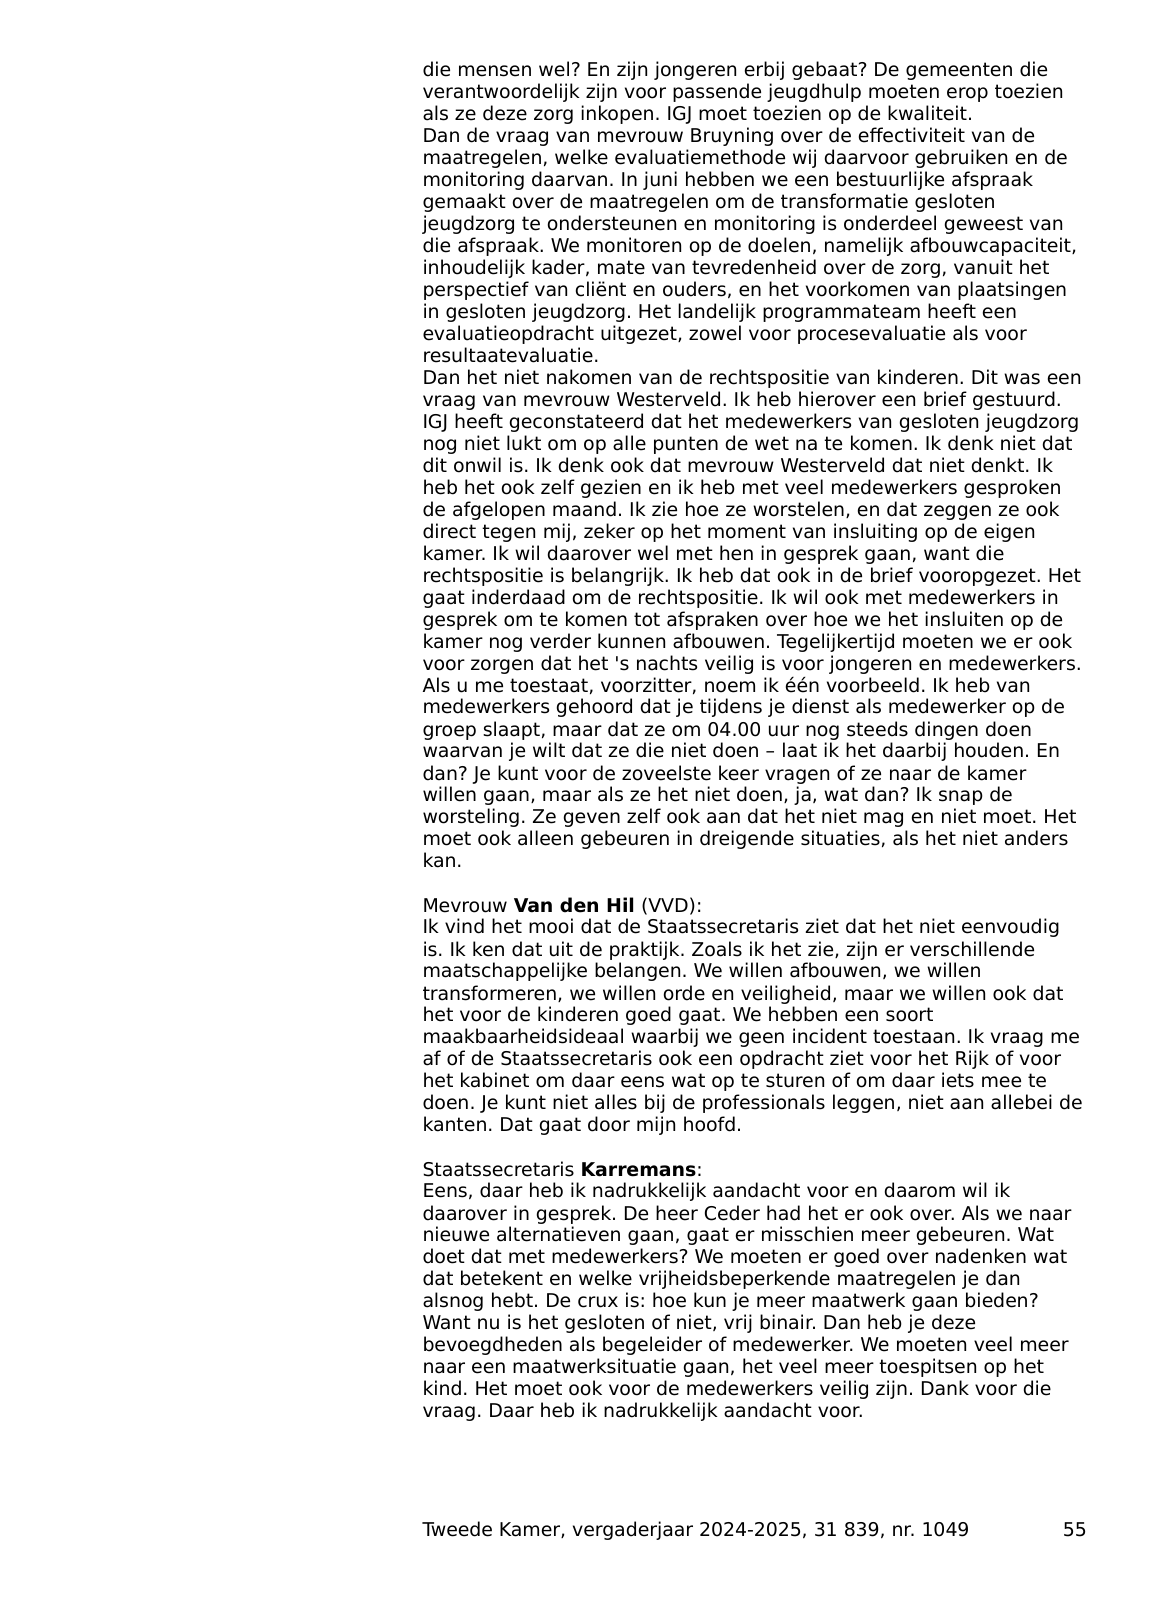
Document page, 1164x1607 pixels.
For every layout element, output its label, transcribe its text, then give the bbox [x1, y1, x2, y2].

text Dan de vraag van mevrouw Bruyning over de effectiviteit van de maatregelen, welke evaluatiemethode wij daarvoor gebruiken en de monitoring daarvan. In juni hebben we een bestuurlijke afspraak gemaakt over de maatregelen om de transformatie gesloten jeugdzorg te ondersteunen en monitoring is onderdeel geweest van die afspraak. We monitoren op de doelen, namelijk afbouwcapaciteit, inhoudelijk kader, mate van tevredenheid over de zorg, vanuit het perspectief van cliënt en ouders, en het voorkomen van plaatsingen in gesloten jeugdzorg. Het landelijk programmateam heeft een evaluatieopdracht uitgezet, zowel voor procesevaluatie als voor resultaatevaluatie. [422, 125, 1087, 367]
text die mensen wel? En zijn jongeren erbij gebaat? De gemeenten die verantwoordelijk zijn voor passende jeugdhulp moeten erop toezien als ze deze zorg inkopen. IGJ moet toezien op de kwaliteit. [422, 59, 1087, 125]
text Als u me toestaat, voorzitter, noem ik één voorbeeld. Ik heb van medewerkers gehoord dat je tijdens je dienst als medewerker op de groep slaapt, maar dat ze om 04.00 uur nog steeds dingen doen waarvan je wilt dat ze die niet doen – laat ik het daarbij houden. En dan? Je kunt voor de zoveelste keer vragen of ze naar de kamer willen gaan, maar als ze het niet doen, ja, wat dan? Ik snap de worsteling. Ze geven zelf ook aan dat het niet mag en niet moet. Het moet ook alleen gebeuren in dreigende situaties, als het niet anders kan. [422, 674, 1087, 872]
text Dan het niet nakomen van de rechtspositie van kinderen. Dit was een vraag van mevrouw Westerveld. Ik heb hierover een brief gestuurd. IGJ heeft geconstateerd dat het medewerkers van gesloten jeugdzorg nog niet lukt om op alle punten de wet na te komen. Ik denk niet dat dit onwil is. Ik denk ook dat mevrouw Westerveld dat niet denkt. Ik heb het ook zelf gezien en ik heb met veel medewerkers gesproken de afgelopen maand. Ik zie hoe ze worstelen, en dat zeggen ze ook direct tegen mij, zeker op het moment van insluiting op de eigen kamer. Ik wil daarover wel met hen in gesprek gaan, want die rechtspositie is belangrijk. Ik heb dat ook in de brief vooropgezet. Het gaat inderdaad om de rechtspositie. Ik wil ook met medewerkers in gesprek om te komen tot afspraken over hoe we het insluiten op de kamer nog verder kunnen afbouwen. Tegelijkertijd moeten we er ook voor zorgen dat het 's nachts veilig is voor jongeren en medewerkers. [422, 367, 1087, 674]
text Mevrouw Van den Hil (VVD): [422, 894, 1087, 916]
text Ik vind het mooi dat de Staatssecretaris ziet dat het niet eenvoudig is. Ik ken dat uit de praktijk. Zoals ik het zie, zijn er verschillende maatschappelijke belangen. We willen afbouwen, we willen transformeren, we willen orde en veiligheid, maar we willen ook dat het voor de kinderen goed gaat. We hebben een soort maakbaarheidsideaal waarbij we geen incident toestaan. Ik vraag me af of de Staatssecretaris ook een opdracht ziet voor het Rijk of voor het kabinet om daar eens wat op te sturen of om daar iets mee te doen. Je kunt niet alles bij de professionals leggen, niet aan allebei de kanten. Dat gaat door mijn hoofd. [422, 916, 1087, 1136]
text Eens, daar heb ik nadrukkelijk aandacht voor en daarom wil ik daarover in gesprek. De heer Ceder had het er ook over. Als we naar nieuwe alternatieven gaan, gaat er misschien meer gebeuren. Wat doet dat met medewerkers? We moeten er goed over nadenken wat dat betekent en welke vrijheidsbeperkende maatregelen je dan alsnog hebt. De crux is: hoe kun je meer maatwerk gaan bieden? Want nu is het gesloten of niet, vrij binair. Dan heb je deze bevoegdheden als begeleider of medewerker. We moeten veel meer naar een maatwerksituatie gaan, het veel meer toespitsen op het kind. Het moet ook voor de medewerkers veilig zijn. Dank voor die vraag. Daar heb ik nadrukkelijk aandacht voor. [422, 1180, 1087, 1422]
text Staatssecretaris Karremans: [422, 1158, 1087, 1180]
